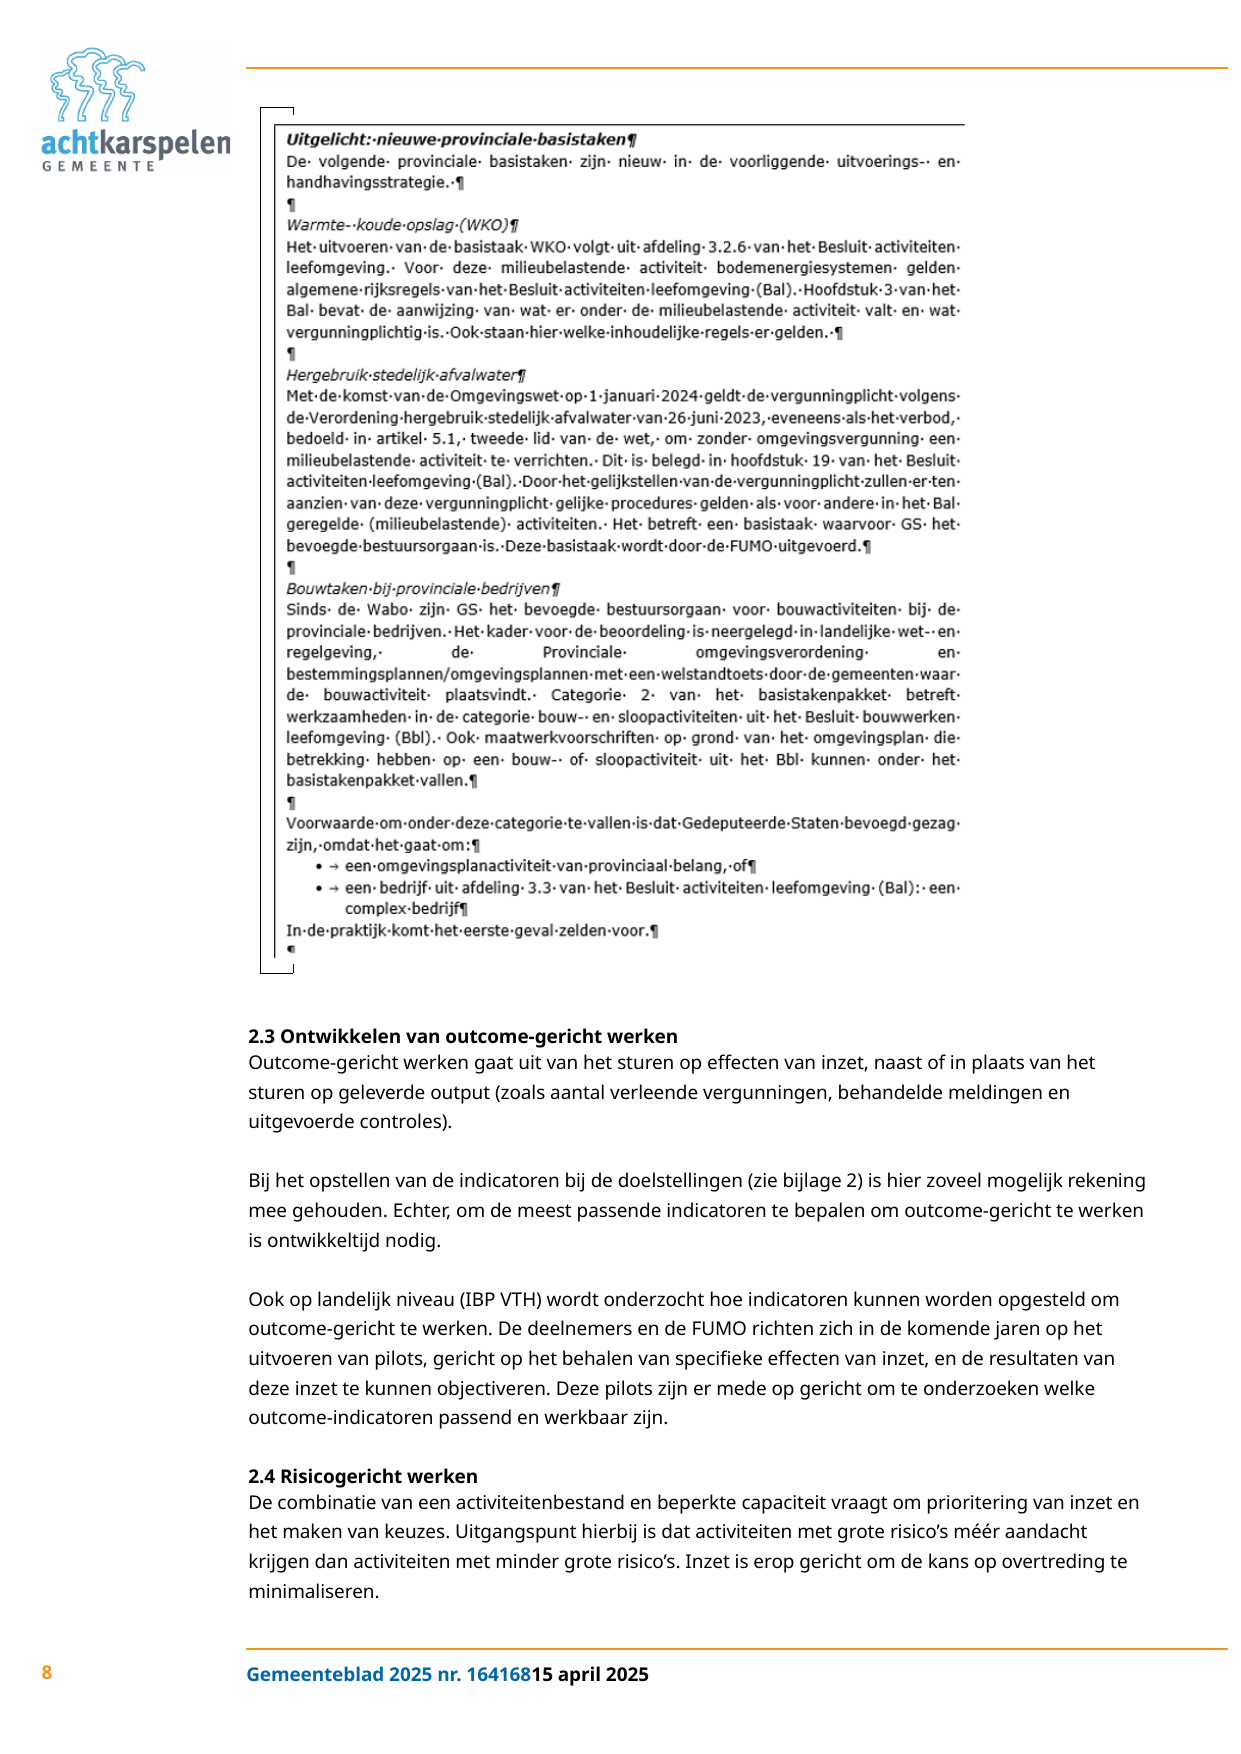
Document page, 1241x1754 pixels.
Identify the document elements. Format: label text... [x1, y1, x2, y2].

text 2.4 Risicogericht werken [248, 1463, 1152, 1489]
text Ook op landelijk niveau (IBP VTH) wordt onderzocht hoe indicatoren kunnen worden opgesteld om outcome-gericht te werken. De deelnemers en de FUMO richten zich in de komende jaren op het uitvoeren van pilots, gericht op het behalen van specifieke effecten van inzet, en de resultaten van deze inzet te kunnen objectiveren. Deze pilots zijn er mede op gericht om te onderzoeken welke outcome-indicatoren passend en werkbaar zijn. [248, 1286, 1152, 1430]
picture [41, 47, 231, 172]
text Bij het opstellen van de indicatoren bij de doelstellingen (zie bijlage 2) is hier zoveel mogelijk rekening mee gehouden. Echter, om de meest passende indicatoren te bepalen om outcome-gericht te werken is ontwikkeltijd nodig. [248, 1168, 1152, 1252]
picture [268, 115, 978, 964]
text 2.3 Ontwikkelen van outcome-gericht werken [248, 1023, 1152, 1049]
text Outcome-gericht werken gaat uit van het sturen op effecten van inzet, naast of in plaats van het sturen op geleverde output (zoals aantal verleende vergunningen, behandelde meldingen en uitgevoerde controles). [248, 1049, 1152, 1134]
text De combinatie van een activiteitenbestand en beperkte capaciteit vraagt om prioritering van inzet en het maken van keuzes. Uitgangspunt hierbij is dat activiteiten met grote risico’s méér aandacht krijgen dan activiteiten met minder grote risico’s. Inzet is erop gericht om de kans op overtreding te minimaliseren. [248, 1489, 1152, 1604]
